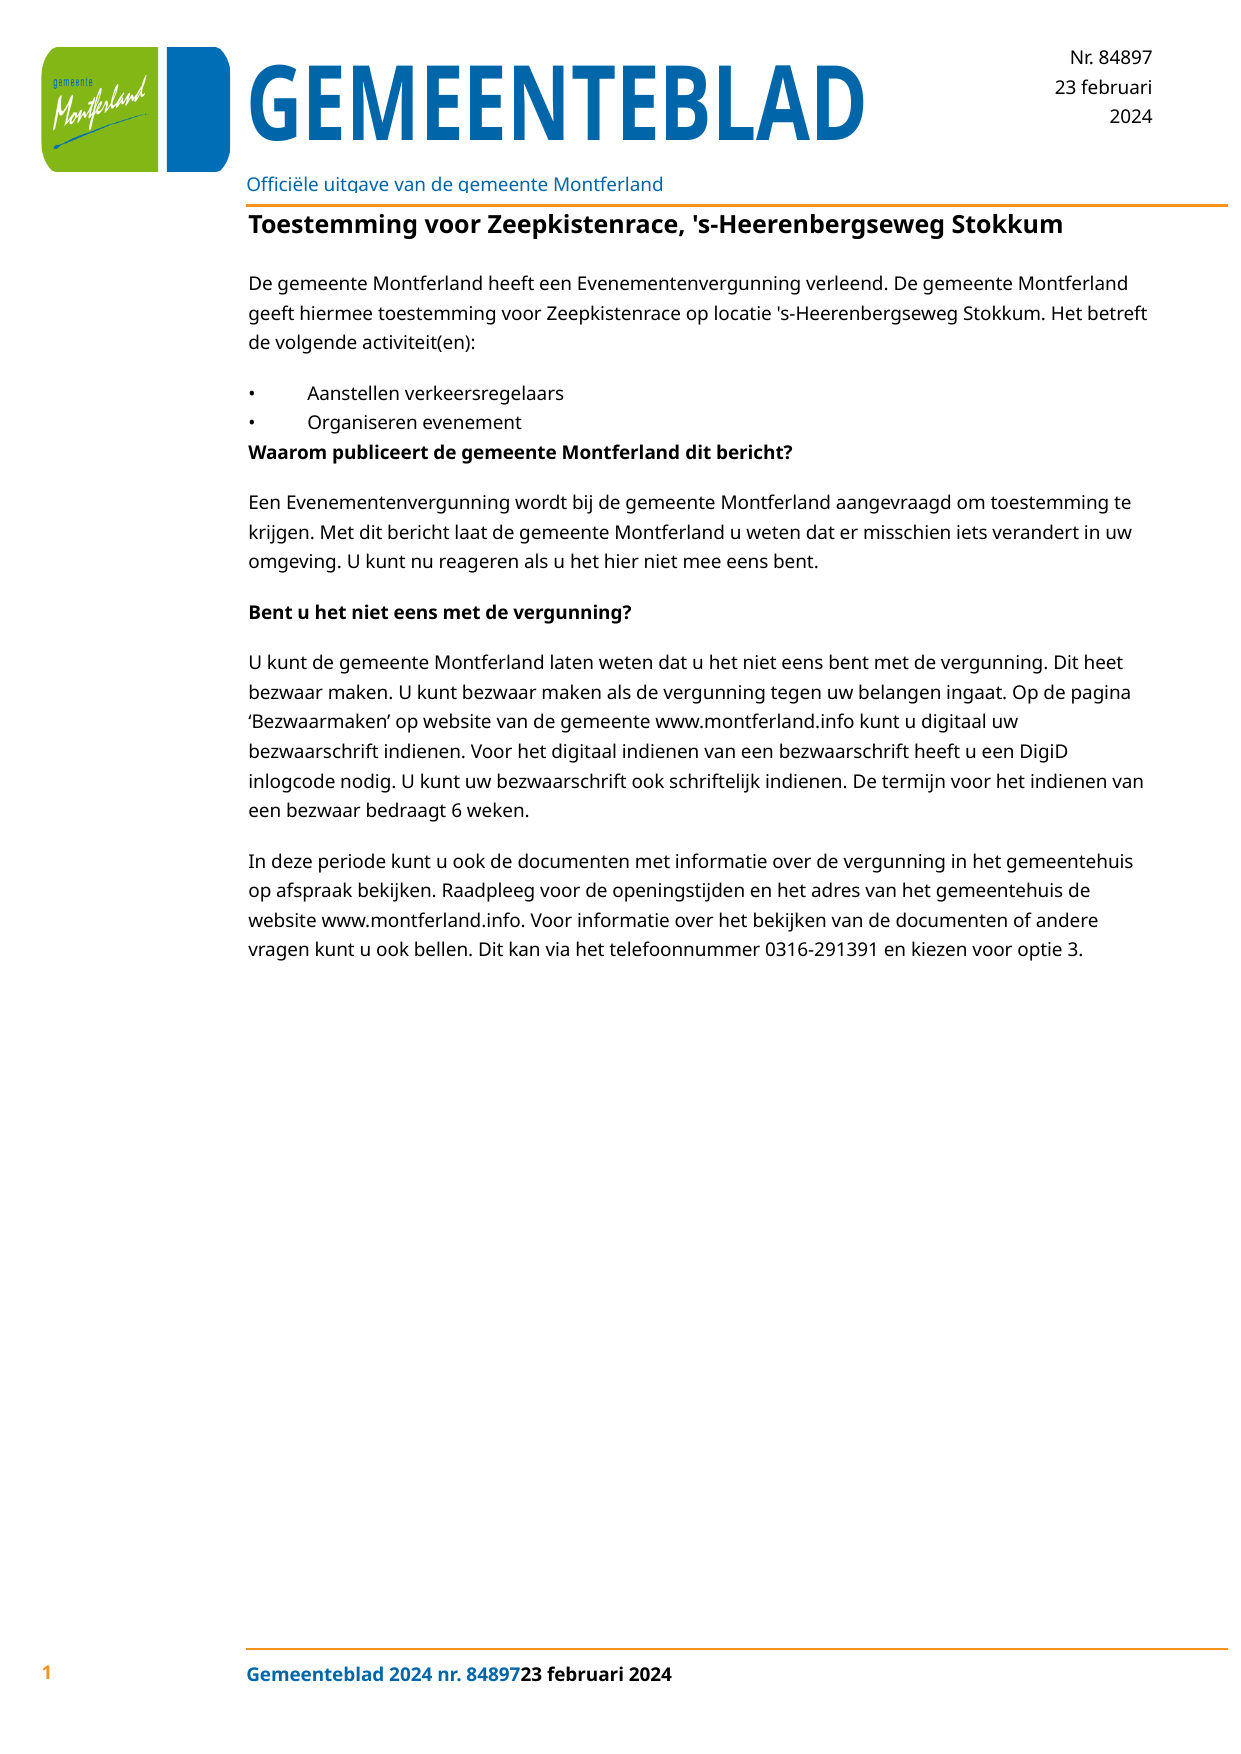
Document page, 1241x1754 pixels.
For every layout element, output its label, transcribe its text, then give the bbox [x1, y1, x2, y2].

picture [41, 47, 231, 172]
text Bent u het niet eens met de vergunning? [248, 599, 1152, 625]
text Een Evenementenvergunning wordt bij de gemeente Montferland aangevraagd om toestemming te krijgen. Met dit bericht laat de gemeente Montferland u weten dat er misschien iets verandert in uw omgeving. U kunt nu reageren als u het hier niet mee eens bent. [248, 489, 1152, 574]
list Organiseren evenement [248, 409, 1152, 435]
text In deze periode kunt u ook de documenten met informatie over de vergunning in het gemeentehuis op afspraak bekijken. Raadpleeg voor de openingstijden en het adres van het gemeentehuis de website www.montferland.info. Voor informatie over het bekijken van de documenten of andere vragen kunt u ook bellen. Dit kan via het telefoonnummer 0316-291391 en kiezen voor optie 3. [248, 848, 1152, 962]
text Toestemming voor Zeepkistenrace, 's-Heerenbergseweg Stokkum [248, 207, 1152, 241]
text U kunt de gemeente Montferland laten weten dat u het niet eens bent met de vergunning. Dit heet bezwaar maken. U kunt bezwaar maken als de vergunning tegen uw belangen ingaat. Op de pagina ‘Bezwaarmaken’ op website van de gemeente www.montferland.info kunt u digitaal uw bezwaarschrift indienen. Voor het digitaal indienen van een bezwaarschrift heeft u een DigiD inlogcode nodig. U kunt uw bezwaarschrift ook schriftelijk indienen. De termijn voor het indienen van een bezwaar bedraagt 6 weken. [248, 649, 1152, 823]
list Aanstellen verkeersregelaars [248, 380, 1152, 406]
text Waarom publiceert de gemeente Montferland dit bericht? [248, 439, 1152, 465]
text De gemeente Montferland heeft een Evenementenvergunning verleend. De gemeente Montferland geeft hiermee toestemming voor Zeepkistenrace op locatie 's-Heerenbergseweg Stokkum. Het betreft de volgende activiteit(en): [248, 270, 1152, 355]
